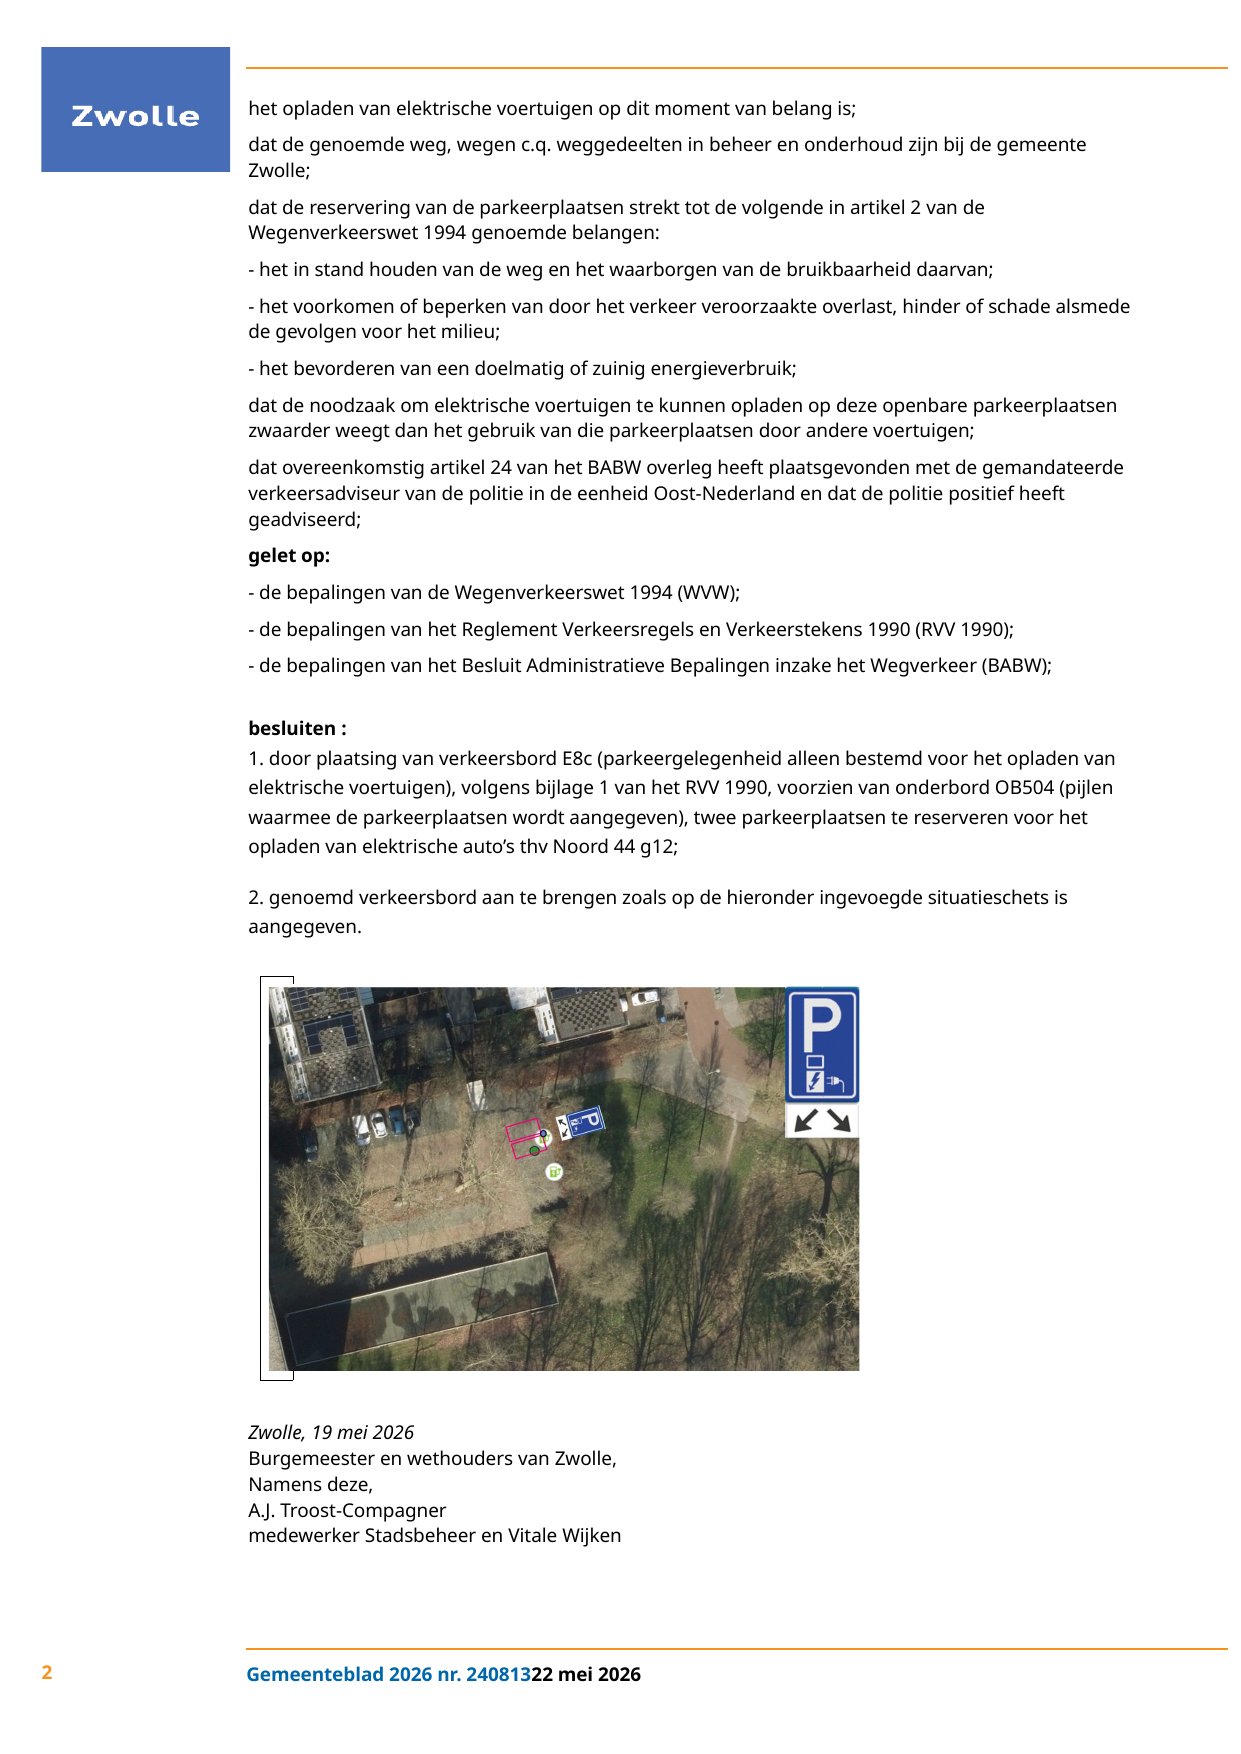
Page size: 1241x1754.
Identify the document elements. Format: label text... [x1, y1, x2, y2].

text A.J. Troost-Compagner [248, 1497, 1152, 1522]
text gelet op: [248, 542, 1152, 568]
text - het in stand houden van de weg en het waarborgen van de bruikbaarheid daarvan; [248, 256, 1152, 282]
text - de bepalingen van het Besluit Administratieve Bepalingen inzake het Wegverkeer (BABW); [248, 652, 1152, 678]
text 2. genoemd verkeersbord aan te brengen zoals op de hieronder ingevoegde situatieschets is aangegeven. [248, 884, 1152, 939]
text medewerker Stadsbeheer en Vitale Wijken [248, 1522, 1152, 1548]
text dat overeenkomstig artikel 24 van het BABW overleg heeft plaatsgevonden met de gemandateerde verkeersadviseur van de politie in de eenheid Oost-Nederland en dat de politie positief heeft geadviseerd; [248, 454, 1152, 532]
text - de bepalingen van het Reglement Verkeersregels en Verkeerstekens 1990 (RVV 1990); [248, 616, 1152, 642]
text besluiten : [248, 715, 1152, 741]
text - het voorkomen of beperken van door het verkeer veroorzaakte overlast, hinder of schade alsmede de gevolgen voor het milieu; [248, 293, 1152, 344]
text Burgemeester en wethouders van Zwolle, [248, 1445, 1152, 1471]
text 1. door plaatsing van verkeersbord E8c (parkeergelegenheid alleen bestemd voor het opladen van elektrische voertuigen), volgens bijlage 1 van het RVV 1990, voorzien van onderbord OB504 (pijlen waarmee de parkeerplaatsen wordt aangegeven), twee parkeerplaatsen te reserveren voor het opladen van elektrische auto’s thv Noord 44 g12; [248, 745, 1152, 859]
text - de bepalingen van de Wegenverkeerswet 1994 (WVW); [248, 579, 1152, 605]
text dat de genoemde weg, wegen c.q. weggedeelten in beheer en onderhoud zijn bij de gemeente Zwolle; [248, 131, 1152, 183]
text Namens deze, [248, 1471, 1152, 1497]
text het opladen van elektrische voertuigen op dit moment van belang is; [248, 95, 1152, 121]
picture [41, 47, 231, 172]
text Zwolle, 19 mei 2026 [248, 1419, 1152, 1445]
text dat de noodzaak om elektrische voertuigen te kunnen opladen op deze openbare parkeerplaatsen zwaarder weegt dan het gebruik van die parkeerplaatsen door andere voertuigen; [248, 392, 1152, 443]
text - het bevorderen van een doelmatig of zuinig energieverbruik; [248, 355, 1152, 381]
picture [268, 984, 860, 1371]
text dat de reservering van de parkeerplaatsen strekt tot de volgende in artikel 2 van de Wegenverkeerswet 1994 genoemde belangen: [248, 194, 1152, 245]
